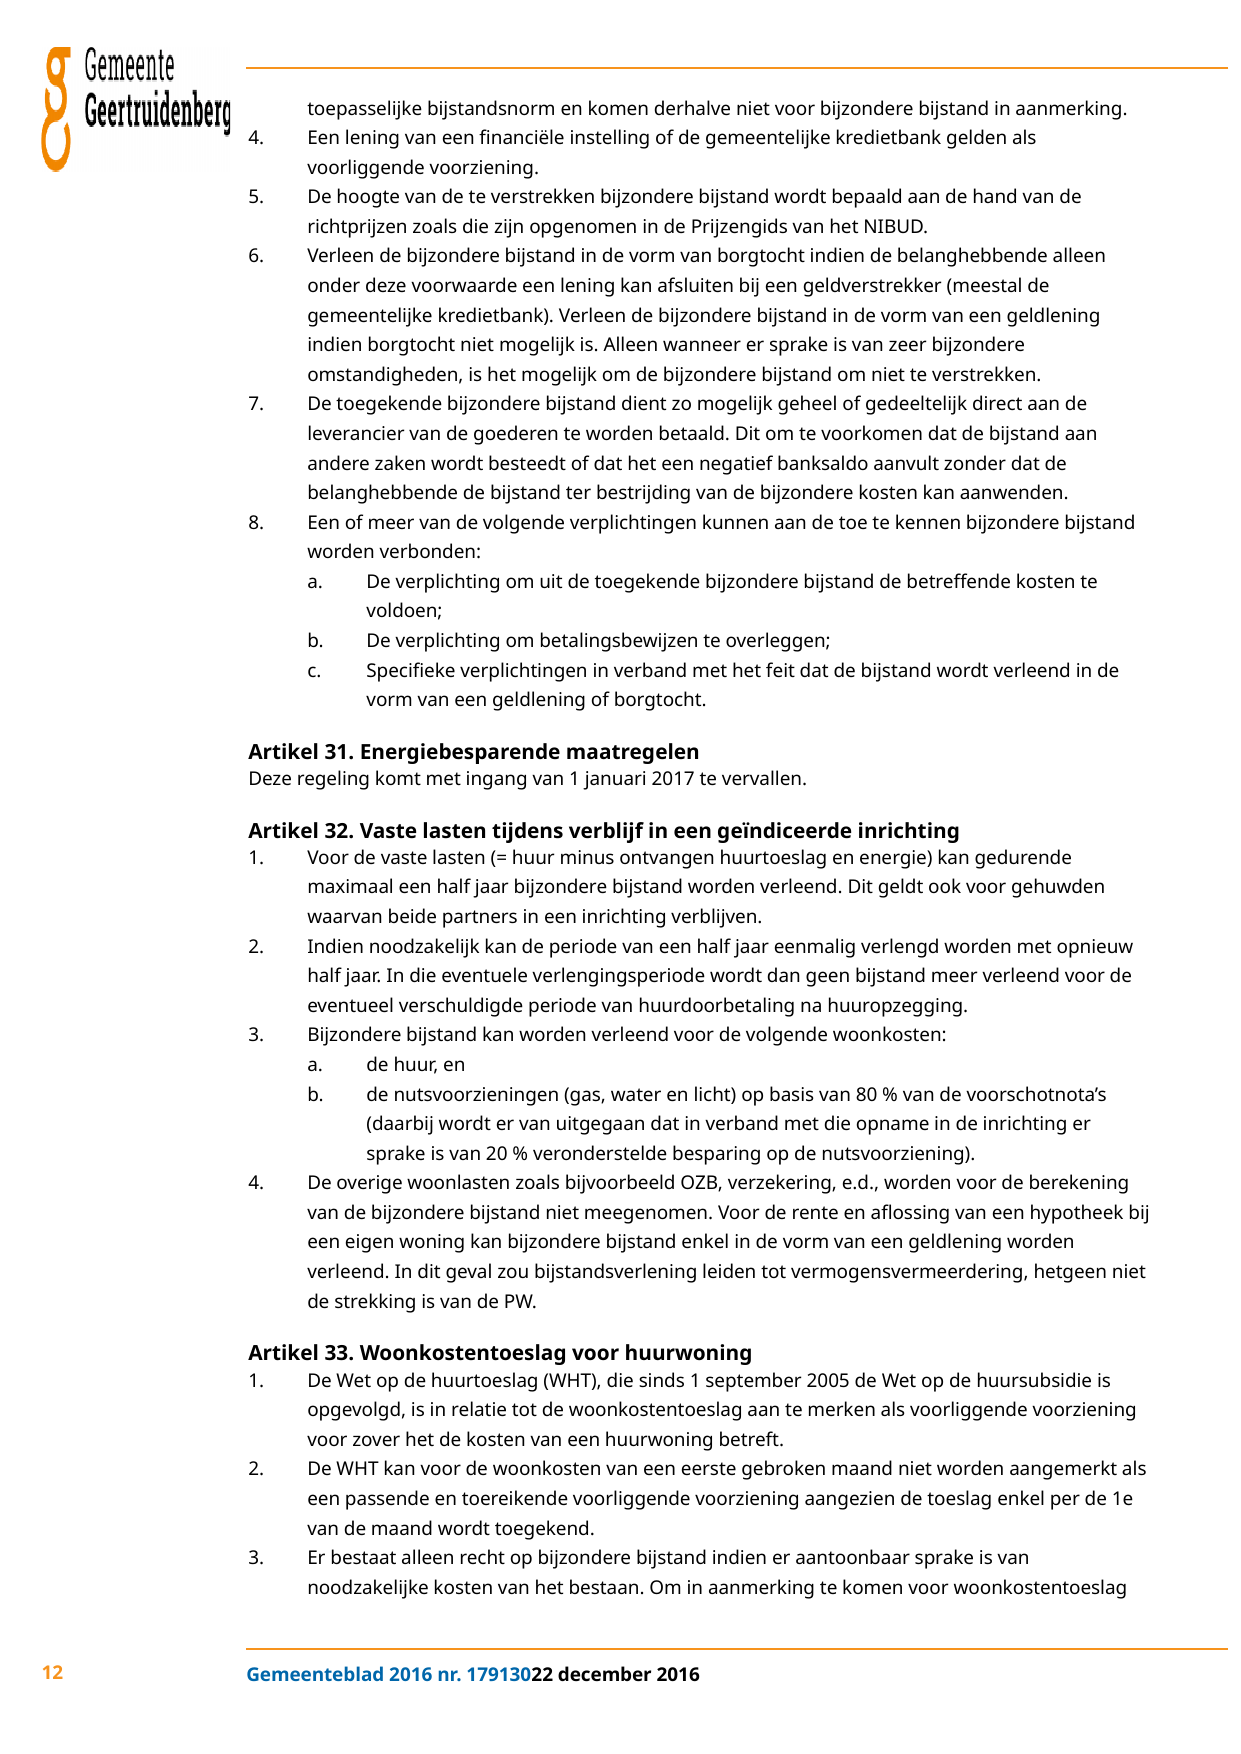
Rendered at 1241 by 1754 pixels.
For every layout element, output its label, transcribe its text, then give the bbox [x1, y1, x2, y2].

list De overige woonlasten zoals bijvoorbeeld OZB, verzekering, e.d., worden voor de berekening van de bijzondere bijstand niet meegenomen. Voor de rente en aflossing van een hypotheek bij een eigen woning kan bijzondere bijstand enkel in de vorm van een geldlening worden verleend. In dit geval zou bijstandsverlening leiden tot vermogensvermeerdering, hetgeen niet de strekking is van de PW. [248, 1169, 1152, 1314]
list De toegekende bijzondere bijstand dient zo mogelijk geheel of gedeeltelijk direct aan de leverancier van de goederen te worden betaald. Dit om te voorkomen dat de bijstand aan andere zaken wordt besteedt of dat het een negatief banksaldo aanvult zonder dat de belanghebbende de bijstand ter bestrijding van de bijzondere kosten kan aanwenden. [248, 391, 1152, 505]
list toepasselijke bijstandsnorm en komen derhalve niet voor bijzondere bijstand in aanmerking. [248, 95, 1152, 121]
text Artikel 33. Woonkostentoeslag voor huurwoning [248, 1338, 1152, 1367]
list Specifieke verplichtingen in verband met het feit dat de bijstand wordt verleend in de vorm van een geldlening of borgtocht. [307, 657, 1152, 712]
text Artikel 31. Energiebesparende maatregelen [248, 737, 1152, 765]
list Indien noodzakelijk kan de periode van een half jaar eenmalig verlengd worden met opnieuw half jaar. In die eventuele verlengingsperiode wordt dan geen bijstand meer verleend voor de eventueel verschuldigde periode van huurdoorbetaling na huuropzegging. [248, 933, 1152, 1018]
text Deze regeling komt met ingang van 1 januari 2017 te vervallen. [248, 765, 1152, 791]
list De verplichting om betalingsbewijzen te overleggen; [307, 627, 1152, 653]
list Een of meer van de volgende verplichtingen kunnen aan de toe te kennen bijzondere bijstand worden verbonden: [248, 509, 1152, 564]
text Artikel 32. Vaste lasten tijdens verblijf in een geïndiceerde inrichting [248, 816, 1152, 844]
list Voor de vaste lasten (= huur minus ontvangen huurtoeslag en energie) kan gedurende maximaal een half jaar bijzondere bijstand worden verleend. Dit geldt ook voor gehuwden waarvan beide partners in een inrichting verblijven. [248, 844, 1152, 929]
list Bijzondere bijstand kan worden verleend voor de volgende woonkosten: [248, 1022, 1152, 1047]
list De hoogte van de te verstrekken bijzondere bijstand wordt bepaald aan de hand van de richtprijzen zoals die zijn opgenomen in de Prijzengids van het NIBUD. [248, 183, 1152, 239]
list Verleen de bijzondere bijstand in de vorm van borgtocht indien de belanghebbende alleen onder deze voorwaarde een lening kan afsluiten bij een geldverstrekker (meestal de gemeentelijke kredietbank). Verleen de bijzondere bijstand in de vorm van een geldlening indien borgtocht niet mogelijk is. Alleen wanneer er sprake is van zeer bijzondere omstandigheden, is het mogelijk om de bijzondere bijstand om niet te verstrekken. [248, 243, 1152, 387]
list de huur, en [307, 1051, 1152, 1077]
list Er bestaat alleen recht op bijzondere bijstand indien er aantoonbaar sprake is van noodzakelijke kosten van het bestaan. Om in aanmerking te komen voor woonkostentoeslag [248, 1544, 1152, 1599]
list Een lening van een financiële instelling of de gemeentelijke kredietbank gelden als voorliggende voorziening. [248, 124, 1152, 180]
list De WHT kan voor de woonkosten van een eerste gebroken maand niet worden aangemerkt als een passende en toereikende voorliggende voorziening aangezien de toeslag enkel per de 1e van de maand wordt toegekend. [248, 1456, 1152, 1540]
list de nutsvoorzieningen (gas, water en licht) op basis van 80 % van de voorschotnota’s (daarbij wordt er van uitgegaan dat in verband met die opname in de inrichting er sprake is van 20 % veronderstelde besparing op de nutsvoorziening). [307, 1081, 1152, 1166]
list De Wet op de huurtoeslag (WHT), die sinds 1 september 2005 de Wet op de huursubsidie is opgevolgd, is in relatie tot de woonkostentoeslag aan te merken als voorliggende voorziening voor zover het de kosten van een huurwoning betreft. [248, 1367, 1152, 1452]
list De verplichting om uit de toegekende bijzondere bijstand de betreffende kosten te voldoen; [307, 568, 1152, 623]
picture [41, 47, 231, 172]
